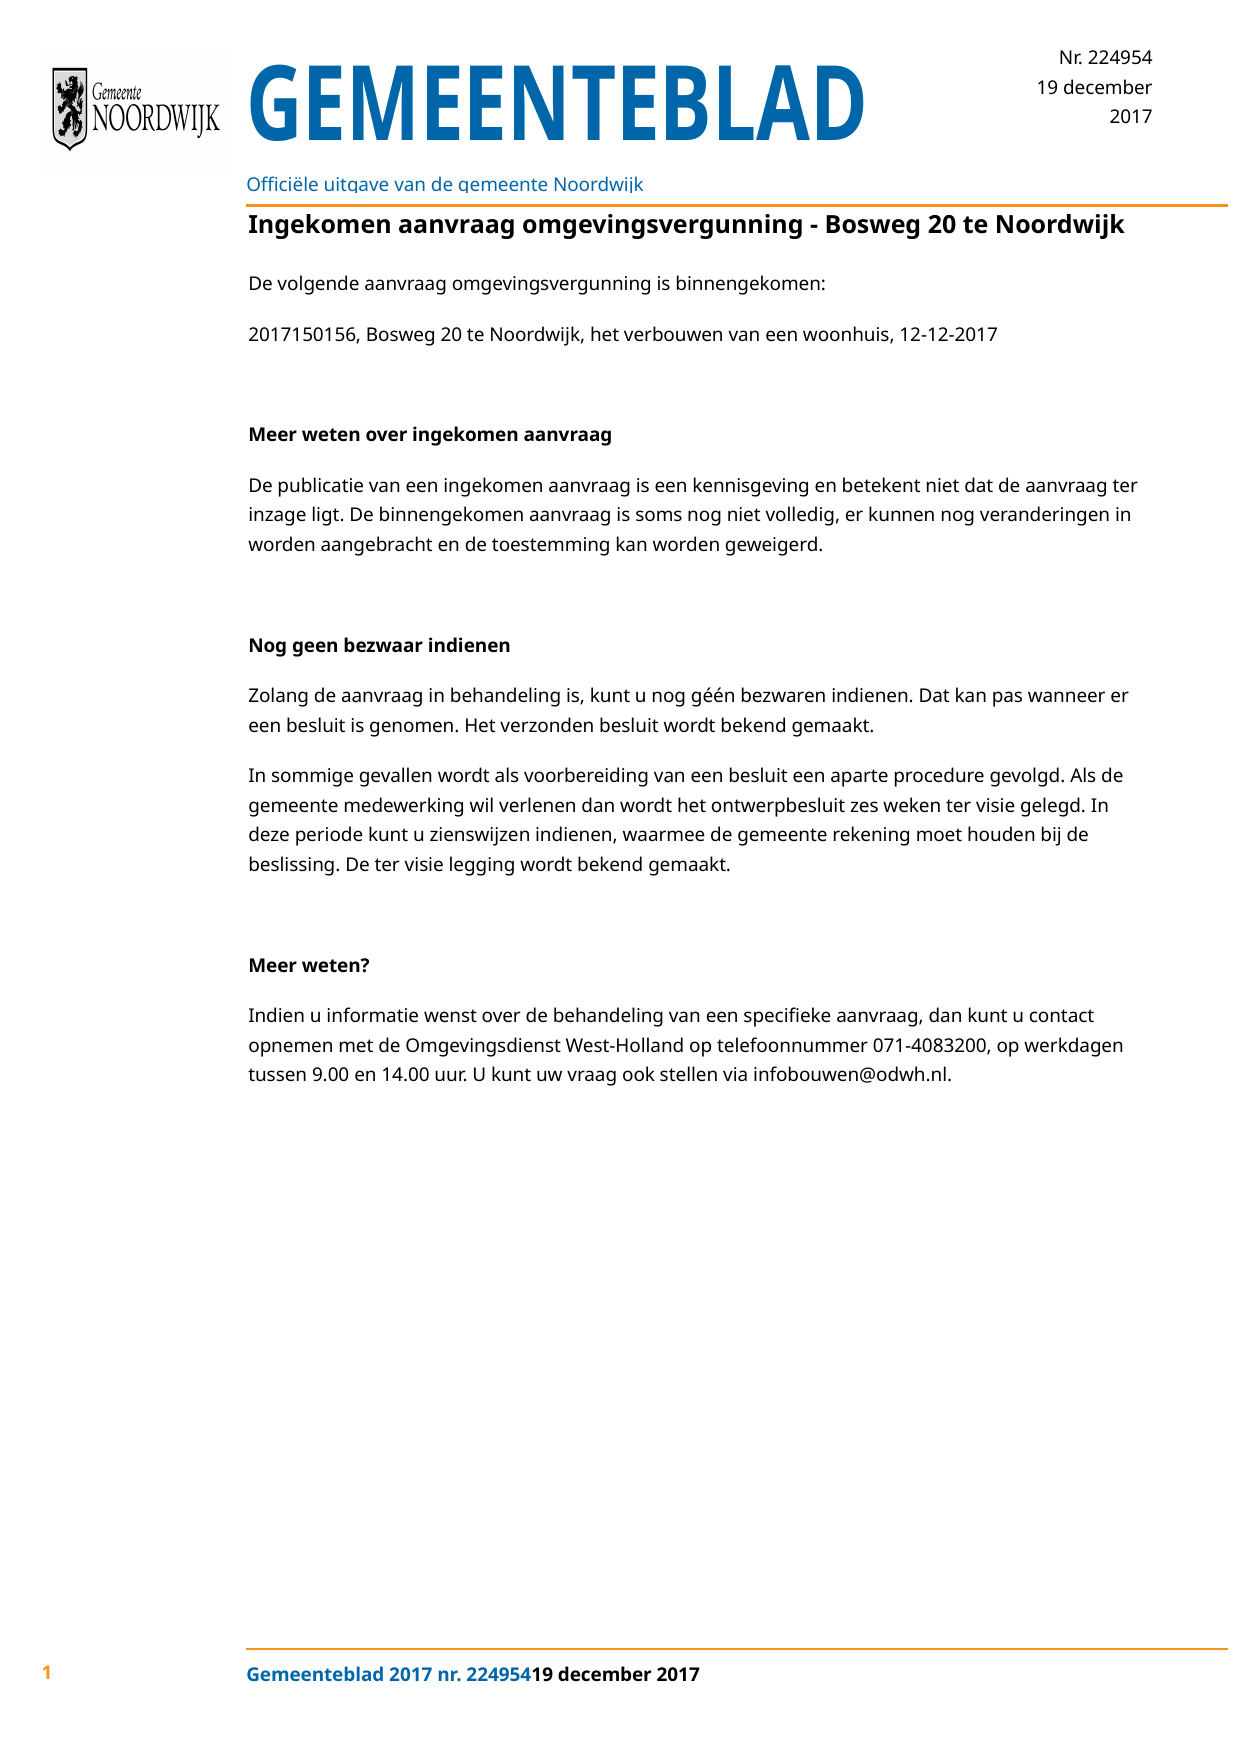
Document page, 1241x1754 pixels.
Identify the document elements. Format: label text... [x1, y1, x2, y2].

text Meer weten? [248, 952, 1152, 978]
text Indien u informatie wenst over de behandeling van een specifieke aanvraag, dan kunt u contact opnemen met de Omgevingsdienst West-Holland op telefoonnummer 071-4083200, op werkdagen tussen 9.00 en 14.00 uur. U kunt uw vraag ook stellen via infobouwen@odwh.nl. [248, 1002, 1152, 1087]
picture [41, 47, 231, 172]
text Ingekomen aanvraag omgevingsvergunning - Bosweg 20 te Noordwijk [248, 207, 1152, 241]
text 2017150156, Bosweg 20 te Noordwijk, het verbouwen van een woonhuis, 12-12-2017 [248, 321, 1152, 346]
text De volgende aanvraag omgevingsvergunning is binnengekomen: [248, 270, 1152, 296]
text In sommige gevallen wordt als voorbereiding van een besluit een aparte procedure gevolgd. Als de gemeente medewerking wil verlenen dan wordt het ontwerpbesluit zes weken ter visie gelegd. In deze periode kunt u zienswijzen indienen, waarmee de gemeente rekening moet houden bij de beslissing. De ter visie legging wordt bekend gemaakt. [248, 762, 1152, 877]
text Nog geen bezwaar indienen [248, 632, 1152, 658]
text Meer weten over ingekomen aanvraag [248, 422, 1152, 447]
text Zolang de aanvraag in behandeling is, kunt u nog géén bezwaren indienen. Dat kan pas wanneer er een besluit is genomen. Het verzonden besluit wordt bekend gemaakt. [248, 682, 1152, 738]
text De publicatie van een ingekomen aanvraag is een kennisgeving en betekent niet dat de aanvraag ter inzage ligt. De binnengekomen aanvraag is soms nog niet volledig, er kunnen nog veranderingen in worden aangebracht en de toestemming kan worden geweigerd. [248, 472, 1152, 557]
